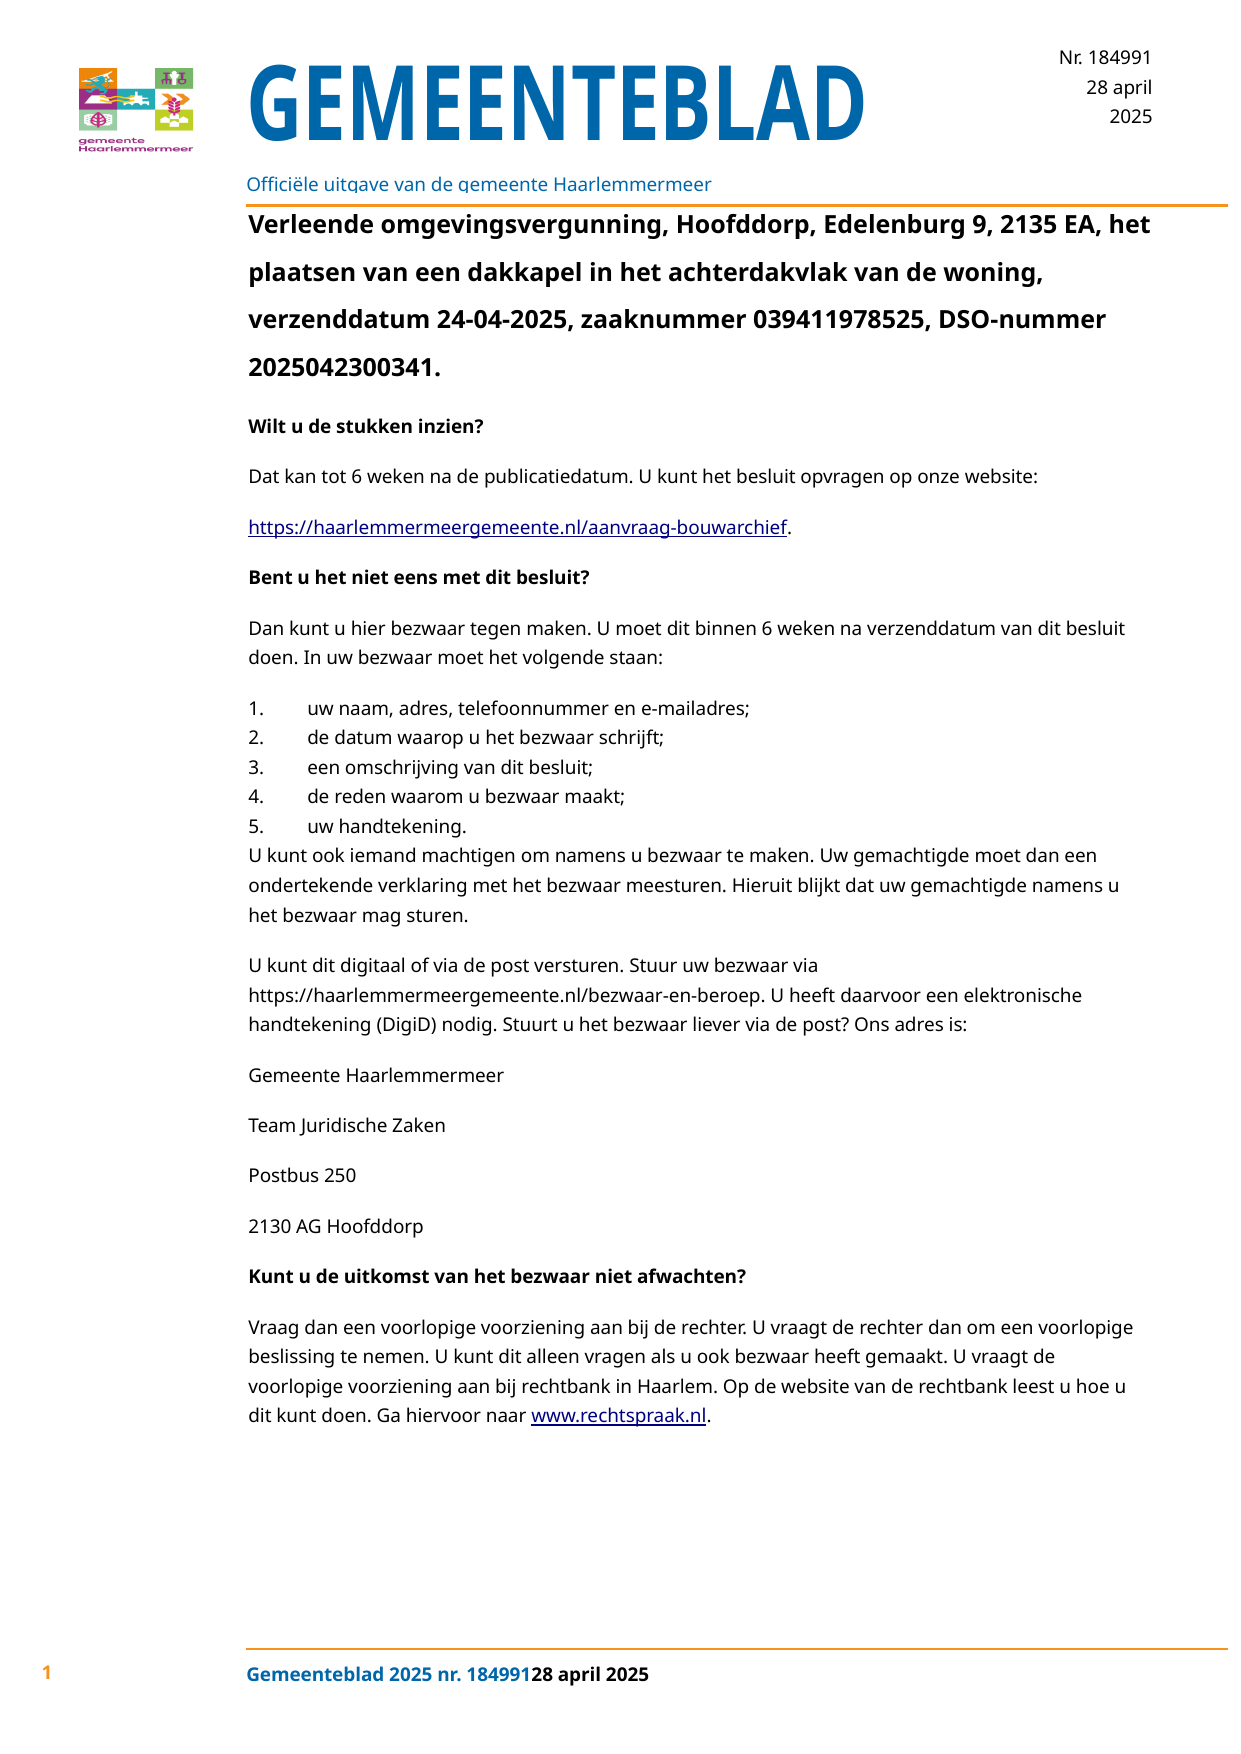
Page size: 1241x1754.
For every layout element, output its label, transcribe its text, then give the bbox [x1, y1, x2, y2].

text Kunt u de uitkomst van het bezwaar niet afwachten? [248, 1263, 1152, 1289]
text Dan kunt u hier bezwaar tegen maken. U moet dit binnen 6 weken na verzenddatum van dit besluit doen. In uw bezwaar moet het volgende staan: [248, 615, 1152, 670]
text Bent u het niet eens met dit besluit? [248, 564, 1152, 590]
list de datum waarop u het bezwaar schrijft; [248, 724, 1152, 750]
text https://haarlemmermeergemeente.nl/aanvraag-bouwarchief. [248, 514, 1152, 540]
text U kunt dit digitaal of via de post versturen. Stuur uw bezwaar via https://haarlemmermeergemeente.nl/bezwaar-en-beroep. U heeft daarvoor een elektronische handtekening (DigiD) nodig. Stuurt u het bezwaar liever via de post? Ons adres is: [248, 952, 1152, 1037]
list uw naam, adres, telefoonnummer en e-mailadres; [248, 695, 1152, 721]
text U kunt ook iemand machtigen om namens u bezwaar te maken. Uw gemachtigde moet dan een ondertekende verklaring met het bezwaar meesturen. Hieruit blijkt dat uw gemachtigde namens u het bezwaar mag sturen. [248, 843, 1152, 928]
text Dat kan tot 6 weken na de publicatiedatum. U kunt het besluit opvragen op onze website: [248, 463, 1152, 489]
text Gemeente Haarlemmermeer [248, 1062, 1152, 1088]
text Verleende omgevingsvergunning, Hoofddorp, Edelenburg 9, 2135 EA, het plaatsen van een dakkapel in het achterdakvlak van de woning, verzenddatum 24-04-2025, zaaknummer 039411978525, DSO-nummer 2025042300341. [248, 207, 1152, 384]
list uw handtekening. [248, 813, 1152, 839]
list de reden waarom u bezwaar maakt; [248, 783, 1152, 809]
list een omschrijving van dit besluit; [248, 754, 1152, 780]
picture [41, 47, 231, 172]
text Vraag dan een voorlopige voorziening aan bij de rechter. U vraagt de rechter dan om een voorlopige beslissing te nemen. U kunt dit alleen vragen als u ook bezwaar heeft gemaakt. U vraagt de voorlopige voorziening aan bij rechtbank in Haarlem. Op de website van de rechtbank leest u hoe u dit kunt doen. Ga hiervoor naar www.rechtspraak.nl. [248, 1314, 1152, 1428]
text Wilt u de stukken inzien? [248, 413, 1152, 439]
text 2130 AG Hoofddorp [248, 1213, 1152, 1239]
text Team Juridische Zaken [248, 1112, 1152, 1138]
text Postbus 250 [248, 1163, 1152, 1188]
